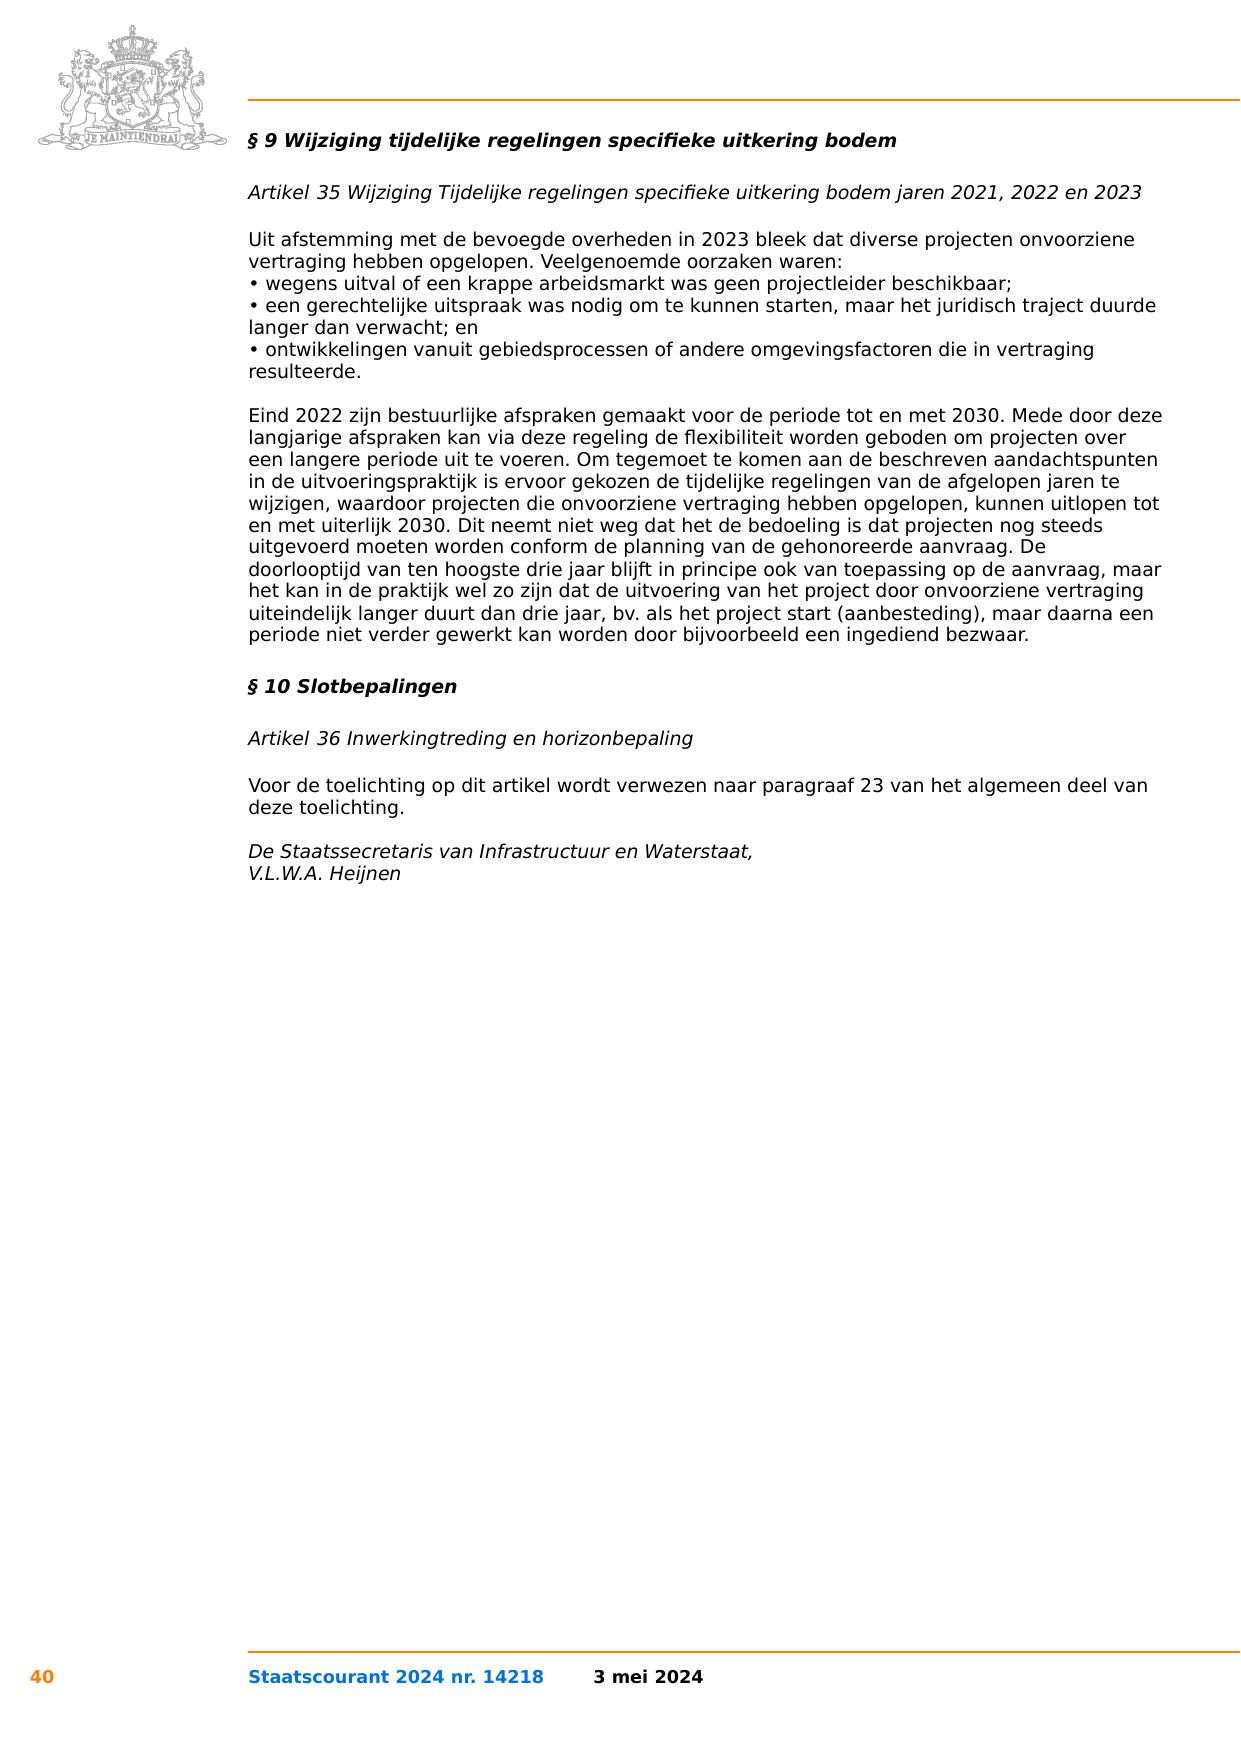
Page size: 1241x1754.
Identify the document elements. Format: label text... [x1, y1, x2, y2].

text • ontwikkelingen vanuit gebiedsprocessen of andere omgevingsfactoren die in vertraging resulteerde. [248, 339, 1163, 383]
text • wegens uitval of een krappe arbeidsmarkt was geen projectleider beschikbaar; [248, 273, 1163, 295]
text Eind 2022 zijn bestuurlijke afspraken gemaakt voor de periode tot en met 2030. Mede door deze langjarige afspraken kan via deze regeling de flexibiliteit worden geboden om projecten over een langere periode uit te voeren. Om tegemoet te komen aan de beschreven aandachtspunten in de uitvoeringspraktijk is ervoor gekozen de tijdelijke regelingen van de afgelopen jaren te wijzigen, waardoor projecten die onvoorziene vertraging hebben opgelopen, kunnen uitlopen tot en met uiterlijk 2030. Dit neemt niet weg dat het de bedoeling is dat projecten nog steeds uitgevoerd moeten worden conform de planning van de gehonoreerde aanvraag. De doorlooptijd van ten hoogste drie jaar blijft in principe ook van toepassing op de aanvraag, maar het kan in de praktijk wel zo zijn dat de uitvoering van het project door onvoorziene vertraging uiteindelijk langer duurt dan drie jaar, bv. als het project start (aanbesteding), maar daarna een periode niet verder gewerkt kan worden door bijvoorbeeld een ingediend bezwaar. [248, 404, 1163, 646]
text Voor de toelichting op dit artikel wordt verwezen naar paragraaf 23 van het algemeen deel van deze toelichting. [248, 775, 1163, 819]
text • een gerechtelijke uitspraak was nodig om te kunnen starten, maar het juridisch traject duurde langer dan verwacht; en [248, 295, 1163, 339]
text De Staatssecretaris van Infrastructuur en Waterstaat, V.L.W.A. Heijnen [248, 841, 1163, 885]
subtitle Artikel 36 Inwerkingtreding en horizonbepaling [248, 728, 1163, 750]
subtitle § 9 Wijziging tijdelijke regelingen specifieke uitkering bodem [248, 130, 1163, 152]
subtitle Artikel 35 Wijziging Tijdelijke regelingen specifieke uitkering bodem jaren 2021, 2022 en 2023 [248, 182, 1163, 204]
picture [38, 25, 227, 150]
subtitle § 10 Slotbepalingen [248, 676, 1163, 698]
text Uit afstemming met de bevoegde overheden in 2023 bleek dat diverse projecten onvoorziene vertraging hebben opgelopen. Veelgenoemde oorzaken waren: [248, 229, 1163, 273]
